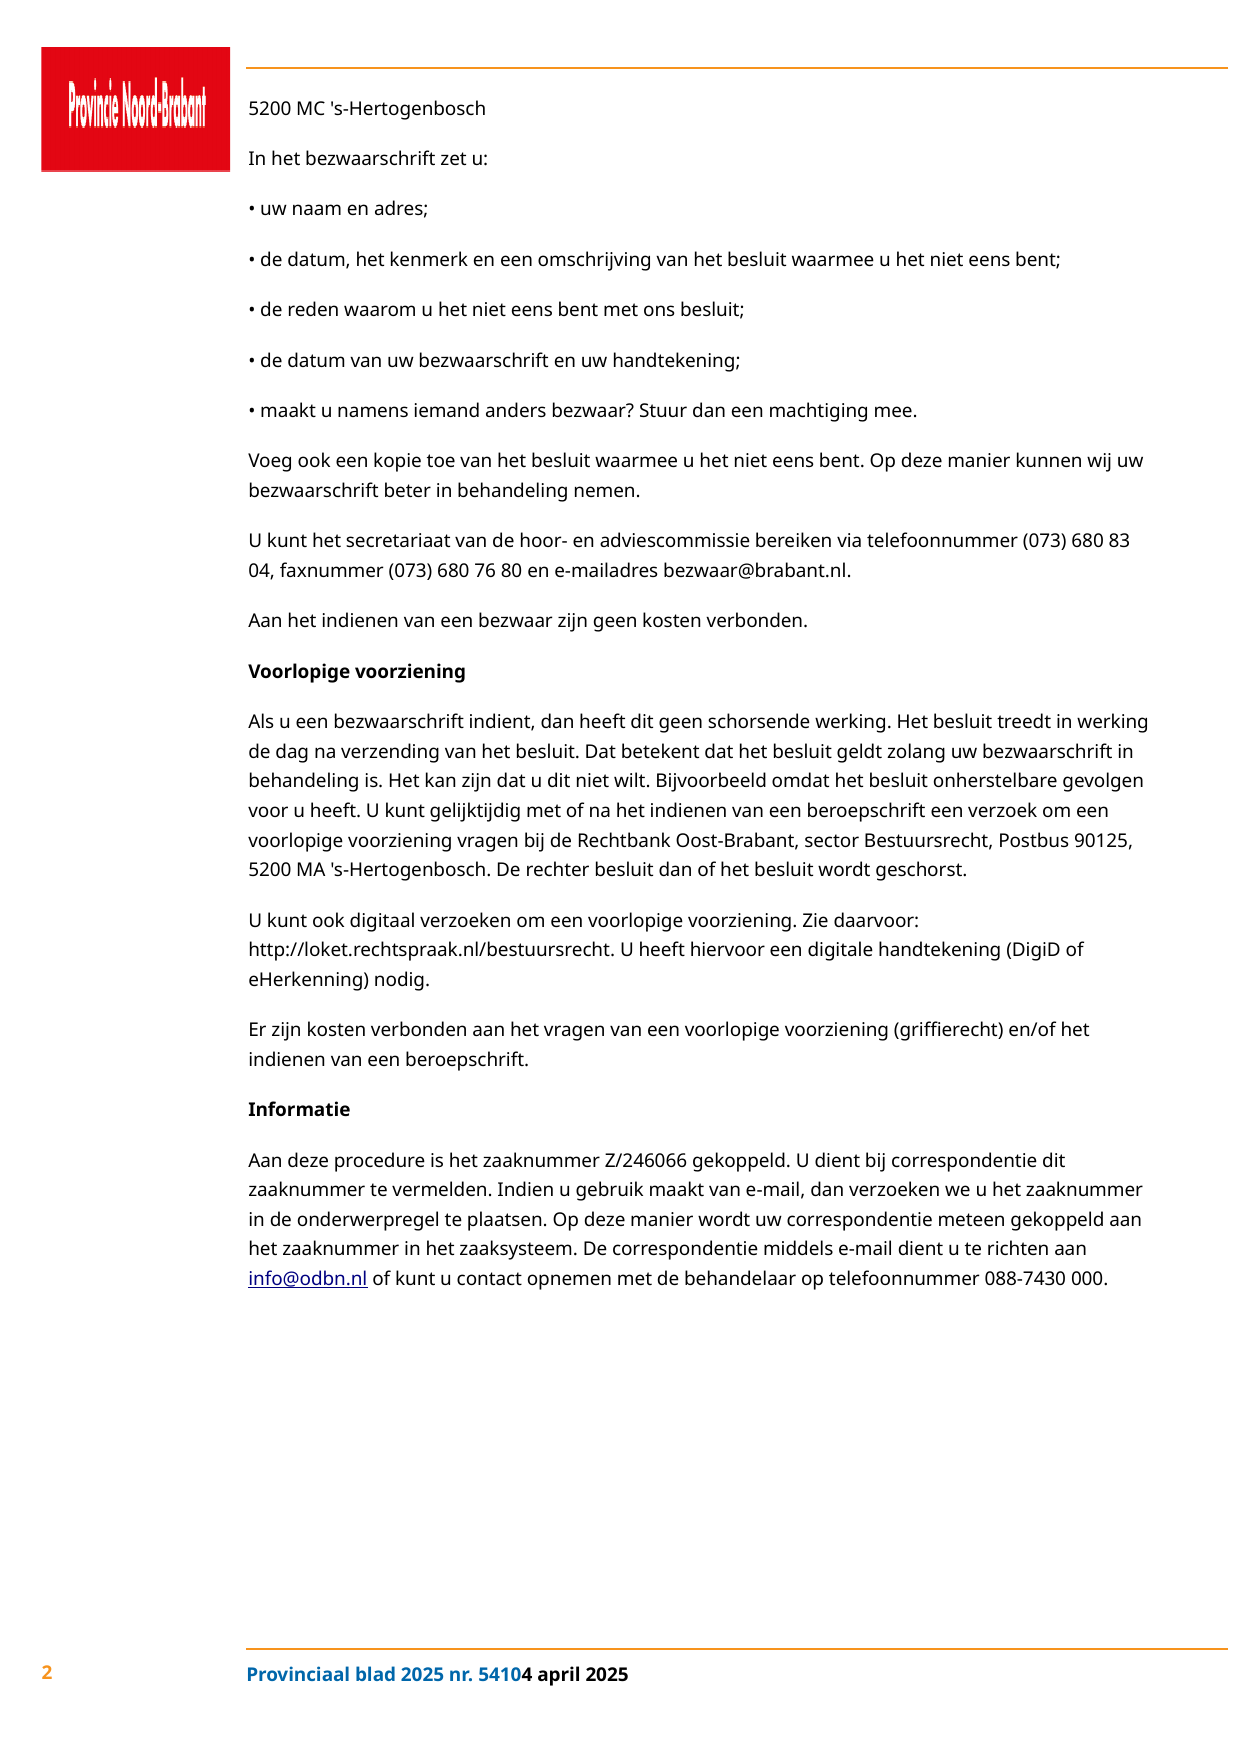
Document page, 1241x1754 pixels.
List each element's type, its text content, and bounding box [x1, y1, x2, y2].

text U kunt ook digitaal verzoeken om een voorlopige voorziening. Zie daarvoor: http://loket.rechtspraak.nl/bestuursrecht. U heeft hiervoor een digitale handtekening (DigiD of eHerkenning) nodig. [248, 907, 1152, 992]
text • uw naam en adres; [248, 196, 1152, 221]
text Voorlopige voorziening [248, 658, 1152, 684]
text • de datum van uw bezwaarschrift en uw handtekening; [248, 347, 1152, 373]
text 5200 MC 's‑Hertogenbosch [248, 95, 1152, 121]
text Voeg ook een kopie toe van het besluit waarmee u het niet eens bent. Op deze manier kunnen wij uw bezwaarschrift beter in behandeling nemen. [248, 448, 1152, 503]
text • maakt u namens iemand anders bezwaar? Stuur dan een machtiging mee. [248, 397, 1152, 423]
text In het bezwaarschrift zet u: [248, 145, 1152, 171]
text • de reden waarom u het niet eens bent met ons besluit; [248, 296, 1152, 322]
text Als u een bezwaarschrift indient, dan heeft dit geen schorsende werking. Het besluit treedt in werking de dag na verzending van het besluit. Dat betekent dat het besluit geldt zolang uw bezwaarschrift in behandeling is. Het kan zijn dat u dit niet wilt. Bijvoorbeeld omdat het besluit onherstelbare gevolgen voor u heeft. U kunt gelijktijdig met of na het indienen van een beroepschrift een verzoek om een voorlopige voorziening vragen bij de Rechtbank Oost-Brabant, sector Bestuursrecht, Postbus 90125, 5200 MA 's‑Hertogenbosch. De rechter besluit dan of het besluit wordt geschorst. [248, 708, 1152, 882]
text Aan deze procedure is het zaaknummer Z/246066 gekoppeld. U dient bij correspondentie dit zaaknummer te vermelden. Indien u gebruik maakt van e-mail, dan verzoeken we u het zaaknummer in de onderwerpregel te plaatsen. Op deze manier wordt uw correspondentie meteen gekoppeld aan het zaaknummer in het zaaksysteem. De correspondentie middels e-mail dient u te richten aan info@odbn.nl of kunt u contact opnemen met de behandelaar op telefoonnummer 088-7430 000. [248, 1147, 1152, 1291]
picture [41, 47, 231, 172]
text • de datum, het kenmerk en een omschrijving van het besluit waarmee u het niet eens bent; [248, 246, 1152, 272]
text U kunt het secretariaat van de hoor- en adviescommissie bereiken via telefoonnummer (073) 680 83 04, faxnummer (073) 680 76 80 en e-mailadres bezwaar@brabant.nl. [248, 528, 1152, 583]
text Er zijn kosten verbonden aan het vragen van een voorlopige voorziening (griffierecht) en/of het indienen van een beroepschrift. [248, 1016, 1152, 1072]
text Informatie [248, 1096, 1152, 1122]
text Aan het indienen van een bezwaar zijn geen kosten verbonden. [248, 608, 1152, 633]
